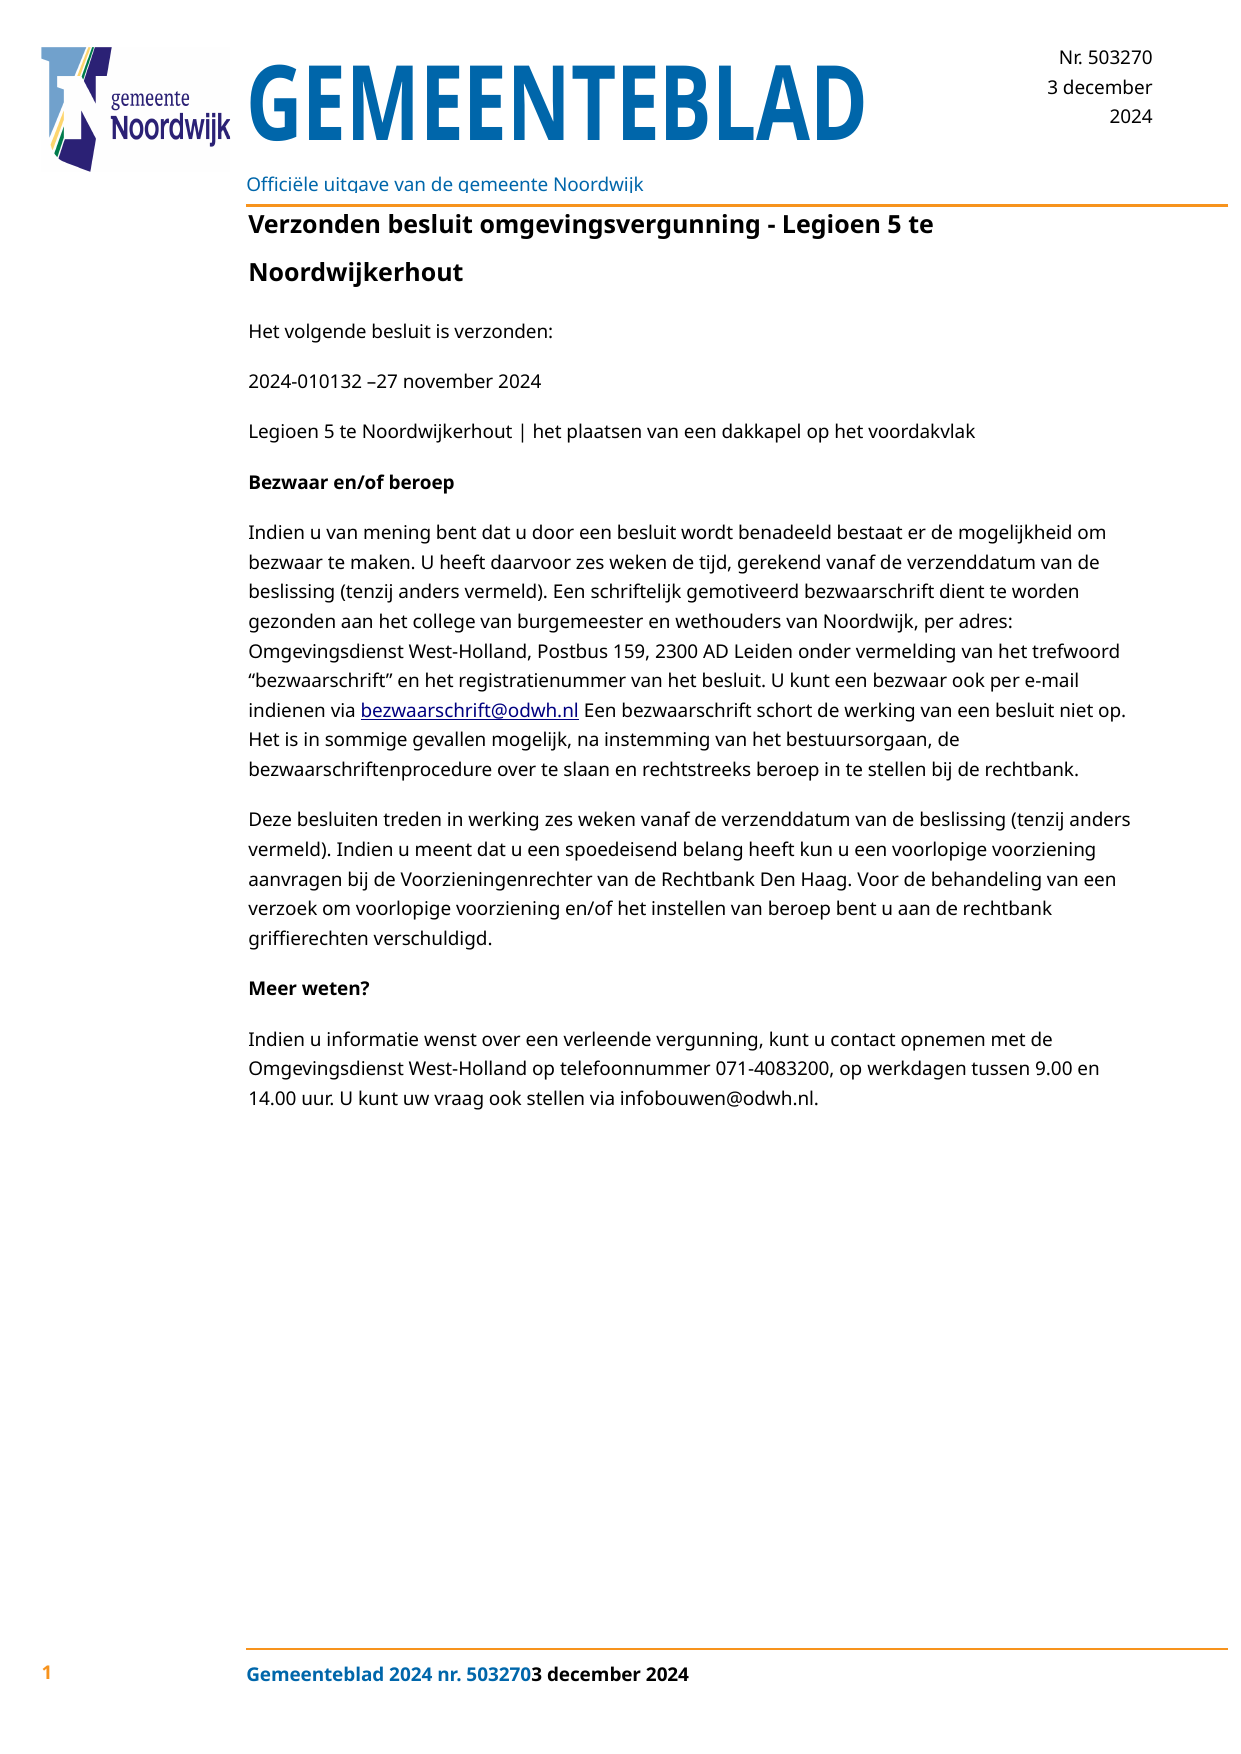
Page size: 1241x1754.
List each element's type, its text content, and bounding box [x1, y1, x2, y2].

text 2024-010132 –27 november 2024 [248, 368, 1152, 394]
picture [41, 47, 231, 172]
text Verzonden besluit omgevingsvergunning - Legioen 5 te Noordwijkerhout [248, 207, 1152, 288]
text Indien u van mening bent dat u door een besluit wordt benadeeld bestaat er de mogelijkheid om bezwaar te maken. U heeft daarvoor zes weken de tijd, gerekend vanaf de verzenddatum van de beslissing (tenzij anders vermeld). Een schriftelijk gemotiveerd bezwaarschrift dient te worden gezonden aan het college van burgemeester en wethouders van Noordwijk, per adres: Omgevingsdienst West-Holland, Postbus 159, 2300 AD Leiden onder vermelding van het trefwoord “bezwaarschrift” en het registratienummer van het besluit. U kunt een bezwaar ook per e-mail indienen via bezwaarschrift@odwh.nl Een bezwaarschrift schort de werking van een besluit niet op. Het is in sommige gevallen mogelijk, na instemming van het bestuursorgaan, de bezwaarschriftenprocedure over te slaan en rechtstreeks beroep in te stellen bij de rechtbank. [248, 519, 1152, 782]
text Meer weten? [248, 975, 1152, 1001]
text Deze besluiten treden in werking zes weken vanaf de verzenddatum van de beslissing (tenzij anders vermeld). Indien u meent dat u een spoedeisend belang heeft kun u een voorlopige voorziening aanvragen bij de Voorzieningenrechter van de Rechtbank Den Haag. Voor de behandeling van een verzoek om voorlopige voorziening en/of het instellen van beroep bent u aan de rechtbank griffierechten verschuldigd. [248, 807, 1152, 951]
text Bezwaar en/of beroep [248, 469, 1152, 495]
text Legioen 5 te Noordwijkerhout | het plaatsen van een dakkapel op het voordakvlak [248, 419, 1152, 444]
text Indien u informatie wenst over een verleende vergunning, kunt u contact opnemen met de Omgevingsdienst West-Holland op telefoonnummer 071-4083200, op werkdagen tussen 9.00 en 14.00 uur. U kunt uw vraag ook stellen via infobouwen@odwh.nl. [248, 1026, 1152, 1111]
text Het volgende besluit is verzonden: [248, 318, 1152, 344]
